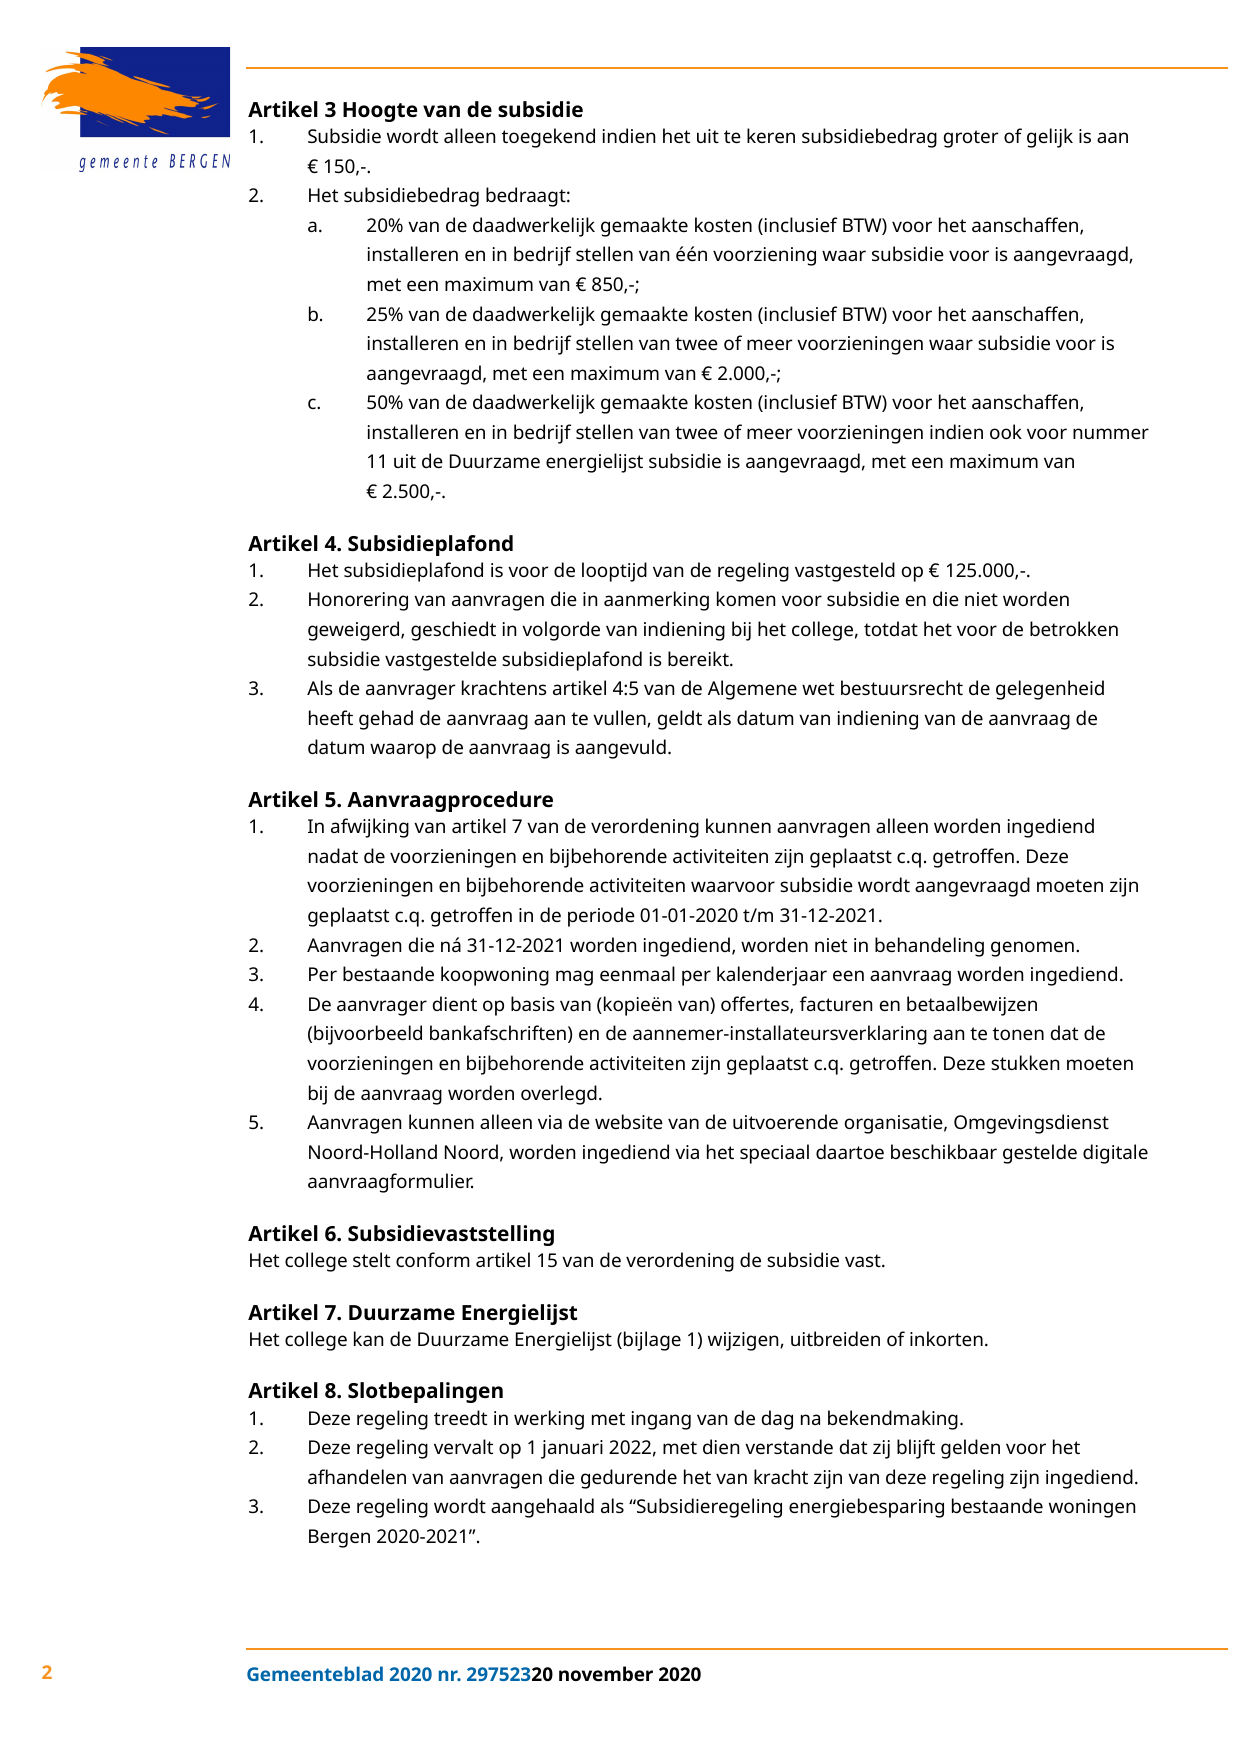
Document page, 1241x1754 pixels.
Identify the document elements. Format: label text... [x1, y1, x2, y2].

list Deze regeling vervalt op 1 januari 2022, met dien verstande dat zij blijft gelden voor het afhandelen van aanvragen die gedurende het van kracht zijn van deze regeling zijn ingediend. [248, 1434, 1152, 1490]
list Subsidie wordt alleen toegekend indien het uit te keren subsidiebedrag groter of gelijk is aan € 150,-. [248, 123, 1152, 178]
list Als de aanvrager krachtens artikel 4:5 van de Algemene wet bestuursrecht de gelegenheid heeft gehad de aanvraag aan te vullen, geldt als datum van indiening van de aanvraag de datum waarop de aanvraag is aangevuld. [248, 675, 1152, 760]
list 50% van de daadwerkelijk gemaakte kosten (inclusief BTW) voor het aanschaffen, installeren en in bedrijf stellen van twee of meer voorzieningen indien ook voor nummer 11 uit de Duurzame energielijst subsidie is aangevraagd, met een maximum van € 2.500,-. [307, 389, 1152, 504]
list 25% van de daadwerkelijk gemaakte kosten (inclusief BTW) voor het aanschaffen, installeren en in bedrijf stellen van twee of meer voorzieningen waar subsidie voor is aangevraagd, met een maximum van € 2.000,-; [307, 301, 1152, 386]
list In afwijking van artikel 7 van de verordening kunnen aanvragen alleen worden ingediend nadat de voorzieningen en bijbehorende activiteiten zijn geplaatst c.q. getroffen. Deze voorzieningen en bijbehorende activiteiten waarvoor subsidie wordt aangevraagd moeten zijn geplaatst c.q. getroffen in de periode 01-01-2020 t/m 31-12-2021. [248, 813, 1152, 928]
text Artikel 3 Hoogte van de subsidie [248, 95, 1152, 123]
list 20% van de daadwerkelijk gemaakte kosten (inclusief BTW) voor het aanschaffen, installeren en in bedrijf stellen van één voorziening waar subsidie voor is aangevraagd, met een maximum van € 850,-; [307, 212, 1152, 297]
list De aanvrager dient op basis van (kopieën van) offertes, facturen en betaalbewijzen (bijvoorbeeld bankafschriften) en de aannemer-installateursverklaring aan te tonen dat de voorzieningen en bijbehorende activiteiten zijn geplaatst c.q. getroffen. Deze stukken moeten bij de aanvraag worden overlegd. [248, 991, 1152, 1105]
list Aanvragen kunnen alleen via de website van de uitvoerende organisatie, Omgevingsdienst Noord-Holland Noord, worden ingediend via het speciaal daartoe beschikbaar gestelde digitale aanvraagformulier. [248, 1109, 1152, 1194]
text Het college stelt conform artikel 15 van de verordening de subsidie vast. [248, 1247, 1152, 1273]
list Aanvragen die ná 31-12-2021 worden ingediend, worden niet in behandeling genomen. [248, 932, 1152, 957]
picture [41, 47, 231, 172]
text Artikel 4. Subsidieplafond [248, 529, 1152, 557]
text Artikel 7. Duurzame Energielijst [248, 1298, 1152, 1326]
list Deze regeling wordt aangehaald als “Subsidieregeling energiebesparing bestaande woningen Bergen 2020-2021”. [248, 1494, 1152, 1549]
list Per bestaande koopwoning mag eenmaal per kalenderjaar een aanvraag worden ingediend. [248, 961, 1152, 987]
text Artikel 8. Slotbepalingen [248, 1377, 1152, 1405]
text Artikel 5. Aanvraagprocedure [248, 785, 1152, 813]
list Het subsidiebedrag bedraagt: [248, 182, 1152, 208]
list Honorering van aanvragen die in aanmerking komen voor subsidie en die niet worden geweigerd, geschiedt in volgorde van indiening bij het college, totdat het voor de betrokken subsidie vastgestelde subsidieplafond is bereikt. [248, 587, 1152, 672]
text Het college kan de Duurzame Energielijst (bijlage 1) wijzigen, uitbreiden of inkorten. [248, 1326, 1152, 1352]
list Deze regeling treedt in werking met ingang van de dag na bekendmaking. [248, 1405, 1152, 1431]
text Artikel 6. Subsidievaststelling [248, 1219, 1152, 1247]
list Het subsidieplafond is voor de looptijd van de regeling vastgesteld op € 125.000,-. [248, 557, 1152, 583]
